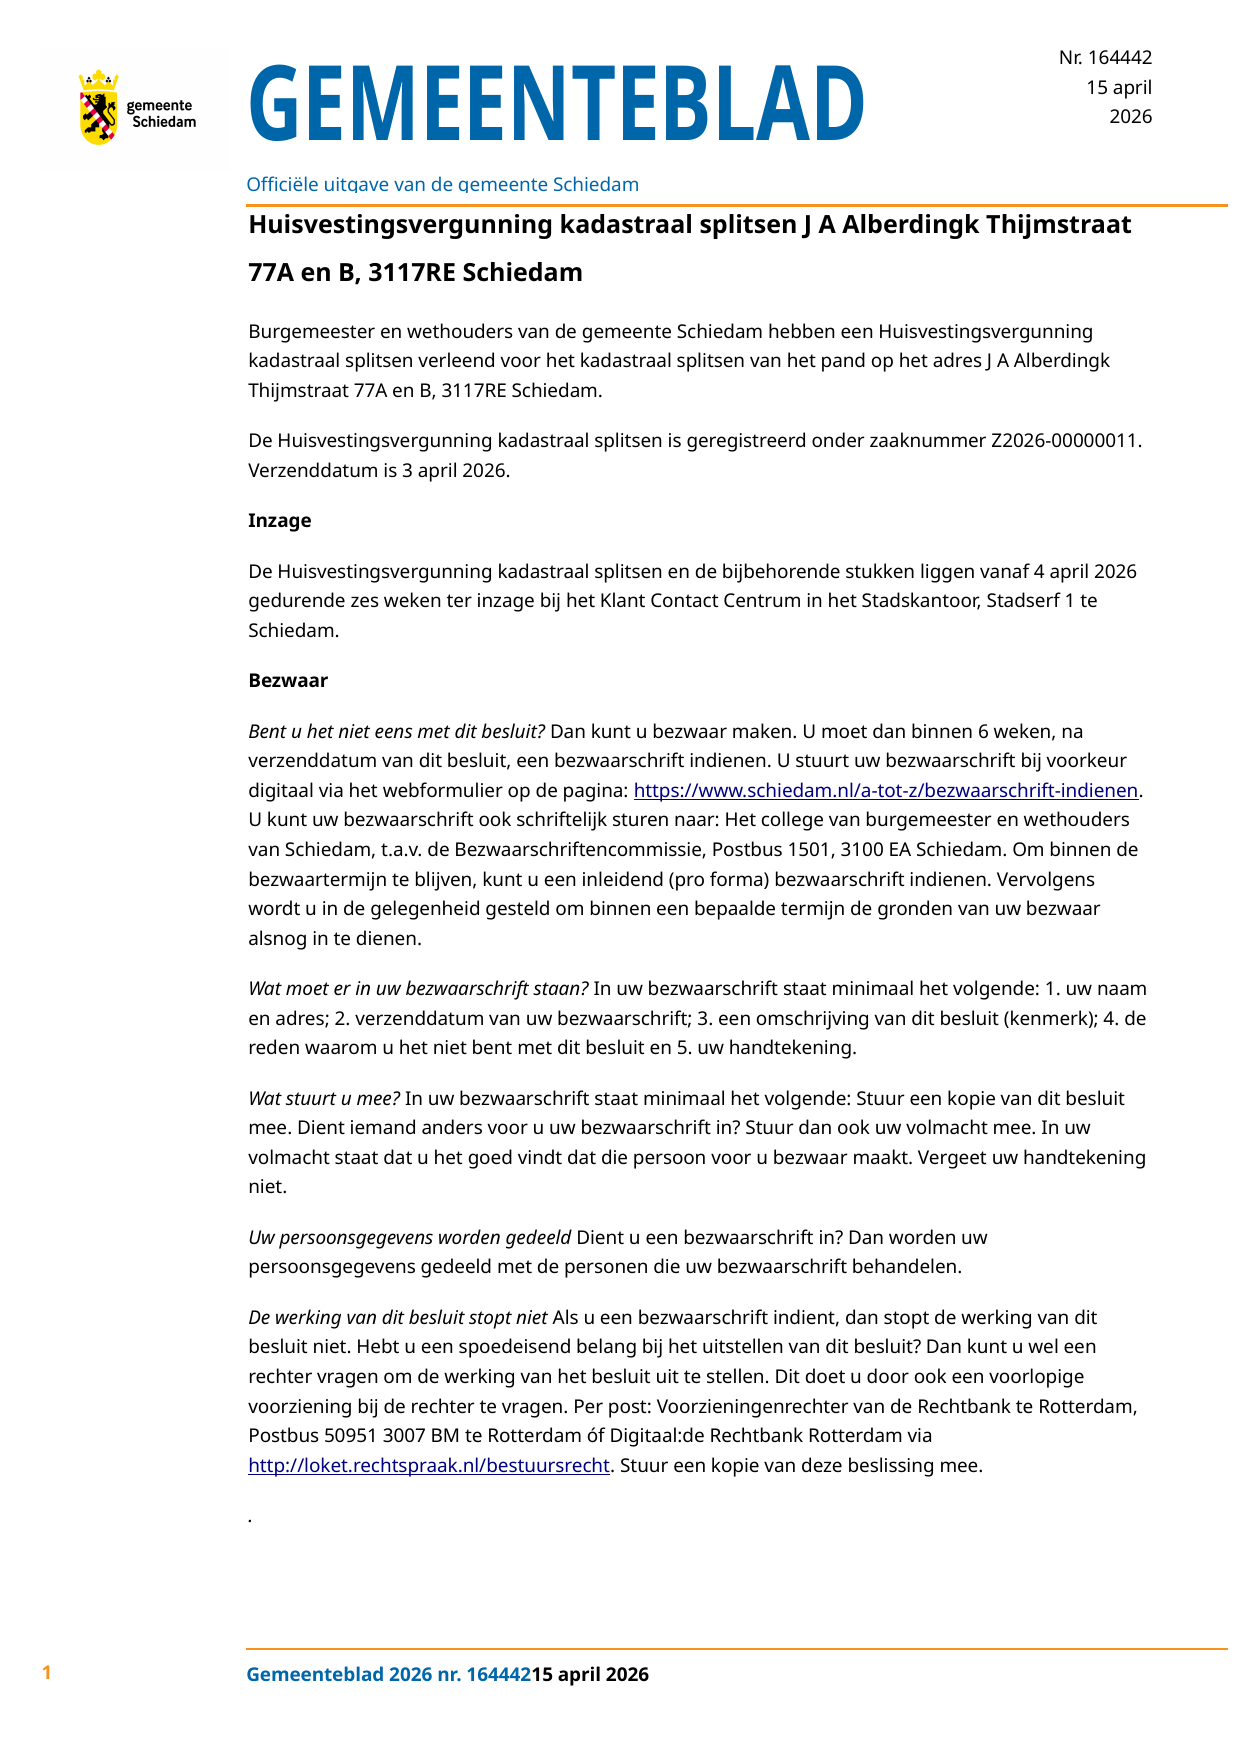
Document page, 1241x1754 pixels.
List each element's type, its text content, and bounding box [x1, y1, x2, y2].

text Bent u het niet eens met dit besluit? Dan kunt u bezwaar maken. U moet dan binnen 6 weken, na verzenddatum van dit besluit, een bezwaarschrift indienen. U stuurt uw bezwaarschrift bij voorkeur digitaal via het webformulier op de pagina: https://www.schiedam.nl/a-tot-z/bezwaarschrift-indienen. U kunt uw bezwaarschrift ook schriftelijk sturen naar: Het college van burgemeester en wethouders van Schiedam, t.a.v. de Bezwaarschriftencommissie, Postbus 1501, 3100 EA Schiedam. Om binnen de bezwaartermijn te blijven, kunt u een inleidend (pro forma) bezwaarschrift indienen. Vervolgens wordt u in de gelegenheid gesteld om binnen een bepaalde termijn de gronden van uw bezwaar alsnog in te dienen. [248, 718, 1152, 951]
text Inzage [248, 507, 1152, 533]
text Bezwaar [248, 667, 1152, 693]
text De Huisvestingsvergunning kadastraal splitsen is geregistreerd onder zaaknummer Z2026-00000011. Verzenddatum is 3 april 2026. [248, 427, 1152, 483]
picture [41, 47, 231, 172]
text Wat stuurt u mee? In uw bezwaarschrift staat minimaal het volgende: Stuur een kopie van dit besluit mee. Dient iemand anders voor u uw bezwaarschrift in? Stuur dan ook uw volmacht mee. In uw volmacht staat dat u het goed vindt dat die persoon voor u bezwaar maakt. Vergeet uw handtekening niet. [248, 1085, 1152, 1199]
text Wat moet er in uw bezwaarschrift staan? In uw bezwaarschrift staat minimaal het volgende: 1. uw naam en adres; 2. verzenddatum van uw bezwaarschrift; 3. een omschrijving van dit besluit (kenmerk); 4. de reden waarom u het niet bent met dit besluit en 5. uw handtekening. [248, 975, 1152, 1060]
text De werking van dit besluit stopt niet Als u een bezwaarschrift indient, dan stopt de werking van dit besluit niet. Hebt u een spoedeisend belang bij het uitstellen van dit besluit? Dan kunt u wel een rechter vragen om de werking van het besluit uit te stellen. Dit doet u door ook een voorlopige voorziening bij de rechter te vragen. Per post: Voorzieningenrechter van de Rechtbank te Rotterdam, Postbus 50951 3007 BM te Rotterdam óf Digitaal:de Rechtbank Rotterdam via http://loket.rechtspraak.nl/bestuursrecht. Stuur een kopie van deze beslissing mee. [248, 1304, 1152, 1478]
text De Huisvestingsvergunning kadastraal splitsen en de bijbehorende stukken liggen vanaf 4 april 2026 gedurende zes weken ter inzage bij het Klant Contact Centrum in het Stadskantoor, Stadserf 1 te Schiedam. [248, 558, 1152, 643]
text Burgemeester en wethouders van de gemeente Schiedam hebben een Huisvestingsvergunning kadastraal splitsen verleend voor het kadastraal splitsen van het pand op het adres J A Alberdingk Thijmstraat 77A en B, 3117RE Schiedam. [248, 318, 1152, 403]
text Huisvestingsvergunning kadastraal splitsen J A Alberdingk Thijmstraat 77A en B, 3117RE Schiedam [248, 207, 1152, 288]
text Uw persoonsgegevens worden gedeeld Dient u een bezwaarschrift in? Dan worden uw persoonsgegevens gedeeld met de personen die uw bezwaarschrift behandelen. [248, 1224, 1152, 1279]
text . [248, 1502, 1152, 1528]
